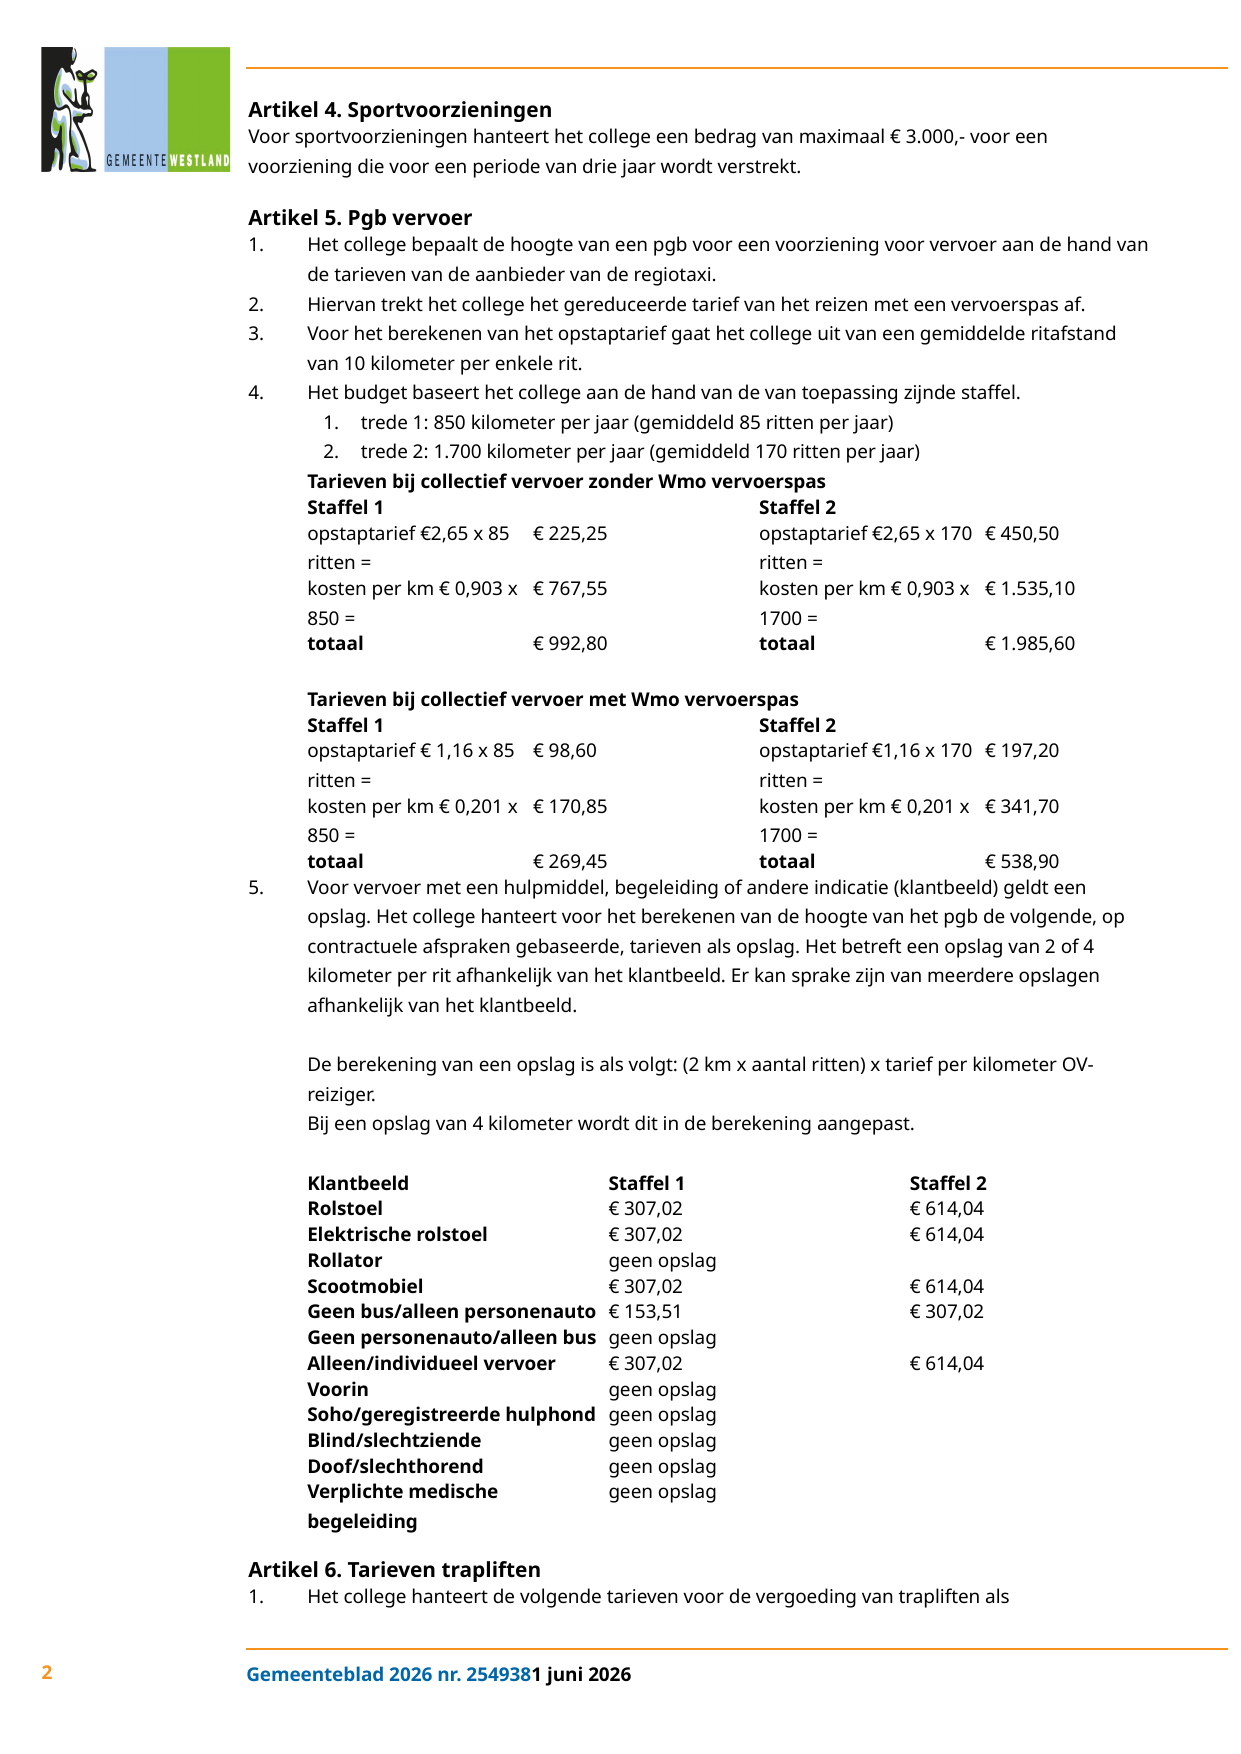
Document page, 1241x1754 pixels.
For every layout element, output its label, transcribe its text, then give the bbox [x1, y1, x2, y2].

table_cell totaal [307, 631, 533, 656]
table_cell € 614,04 [910, 1273, 1211, 1298]
text Artikel 4. Sportvoorzieningen [248, 95, 1152, 123]
table_cell Staffel 2 [759, 712, 1211, 737]
table_cell Staffel 2 [759, 494, 1211, 520]
table_cell € 197,20 [985, 738, 1211, 793]
table_cell geen opslag [608, 1247, 1211, 1273]
text Voor sportvoorzieningen hanteert het college een bedrag van maximaal € 3.000,- voor een voorziening die voor een periode van drie jaar wordt verstrekt. [248, 123, 1152, 178]
table_cell opstaptarief € 1,16 x 85 ritten = [307, 738, 533, 793]
table_cell geen opslag [608, 1324, 1211, 1350]
table_cell geen opslag [608, 1453, 1211, 1479]
table_cell € 307,02 [910, 1299, 1211, 1324]
table_cell € 450,50 [985, 520, 1211, 575]
list Voor het berekenen van het opstaptarief gaat het college uit van een gemiddelde ritafstand van 10 kilometer per enkele rit. [248, 320, 1152, 376]
table_cell geen opslag [608, 1479, 1211, 1534]
list Het budget baseert het college aan de hand van de van toepassing zijnde staffel. [248, 379, 1152, 405]
table_cell kosten per km € 0,903 x 850 = [307, 575, 533, 631]
table_cell Doof/slechthorend [307, 1453, 608, 1479]
table_cell geen opslag [608, 1376, 1211, 1401]
table_cell € 307,02 [608, 1350, 909, 1376]
table_cell totaal [759, 848, 985, 874]
table_cell € 341,70 [985, 793, 1211, 848]
list Voor vervoer met een hulpmiddel, begeleiding of andere indicatie (klantbeeld) geldt een opslag. Het college hanteert voor het berekenen van de hoogte van het pgb de volgende, op contractuele afspraken gebaseerde, tarieven als opslag. Het betreft een opslag van 2 of 4 kilometer per rit afhankelijk van het klantbeeld. Er kan sprake zijn van meerdere opslagen afhankelijk van het klantbeeld. [248, 874, 1152, 1018]
table_cell € 98,60 [533, 738, 759, 793]
table_cell totaal [759, 631, 985, 656]
table_cell totaal [307, 848, 533, 874]
table_cell € 767,55 [533, 575, 759, 631]
table_cell € 153,51 [608, 1299, 909, 1324]
table_cell Soho/geregistreerde hulphond [307, 1401, 608, 1427]
table_cell € 614,04 [910, 1221, 1211, 1247]
table_cell € 1.535,10 [985, 575, 1211, 631]
table_cell Staffel 1 [307, 494, 759, 520]
table_cell Rolstoel [307, 1196, 608, 1221]
table_cell Geen bus/alleen personenauto [307, 1299, 608, 1324]
table_cell € 614,04 [910, 1196, 1211, 1221]
table_header Tarieven bij collectief vervoer zonder Wmo vervoerspas [307, 469, 1211, 494]
table_cell Voorin [307, 1376, 608, 1401]
table_cell opstaptarief €1,16 x 170 ritten = [759, 738, 985, 793]
table_cell geen opslag [608, 1401, 1211, 1427]
table_cell kosten per km € 0,201 x 1700 = [759, 793, 985, 848]
table_header Staffel 2 [910, 1170, 1211, 1196]
table_cell € 538,90 [985, 848, 1211, 874]
table_cell kosten per km € 0,201 x 850 = [307, 793, 533, 848]
table_cell € 307,02 [608, 1273, 909, 1298]
table_cell € 992,80 [533, 631, 759, 656]
table_cell opstaptarief €2,65 x 170 ritten = [759, 520, 985, 575]
table_header Staffel 1 [608, 1170, 909, 1196]
list Het college hanteert de volgende tarieven voor de vergoeding van trapliften als [248, 1583, 1152, 1609]
list Hiervan trekt het college het gereduceerde tarief van het reizen met een vervoerspas af. [248, 291, 1152, 317]
table_cell € 614,04 [910, 1350, 1211, 1376]
text Artikel 5. Pgb vervoer [248, 203, 1152, 232]
table_cell € 307,02 [608, 1221, 909, 1247]
text Artikel 6. Tarieven trapliften [248, 1555, 1152, 1583]
table_cell Verplichte medische begeleiding [307, 1479, 608, 1534]
table_cell € 1.985,60 [985, 631, 1211, 656]
table_cell € 307,02 [608, 1196, 909, 1221]
table_cell € 225,25 [533, 520, 759, 575]
table_cell Alleen/individueel vervoer [307, 1350, 608, 1376]
table_cell Geen personenauto/alleen bus [307, 1324, 608, 1350]
list Bij een opslag van 4 kilometer wordt dit in de berekening aangepast. [248, 1111, 1152, 1136]
list Het college bepaalt de hoogte van een pgb voor een voorziening voor vervoer aan de hand van de tarieven van de aanbieder van de regiotaxi. [248, 232, 1152, 287]
table_cell kosten per km € 0,903 x 1700 = [759, 575, 985, 631]
table_cell Rollator [307, 1247, 608, 1273]
table_cell Blind/slechtziende [307, 1427, 608, 1453]
list trede 1: 850 kilometer per jaar (gemiddeld 85 ritten per jaar) [323, 409, 1152, 435]
picture [41, 47, 231, 172]
table_header Klantbeeld [307, 1170, 608, 1196]
table_cell geen opslag [608, 1427, 1211, 1453]
list trede 2: 1.700 kilometer per jaar (gemiddeld 170 ritten per jaar) [323, 439, 1152, 464]
table_cell opstaptarief €2,65 x 85 ritten = [307, 520, 533, 575]
table_header Tarieven bij collectief vervoer met Wmo vervoerspas [307, 686, 1211, 712]
table_cell Staffel 1 [307, 712, 759, 737]
table_cell Elektrische rolstoel [307, 1221, 608, 1247]
list De berekening van een opslag is als volgt: (2 km x aantal ritten) x tarief per kilometer OV-reiziger. [248, 1051, 1152, 1107]
table_cell € 269,45 [533, 848, 759, 874]
table_cell Scootmobiel [307, 1273, 608, 1298]
table_cell € 170,85 [533, 793, 759, 848]
